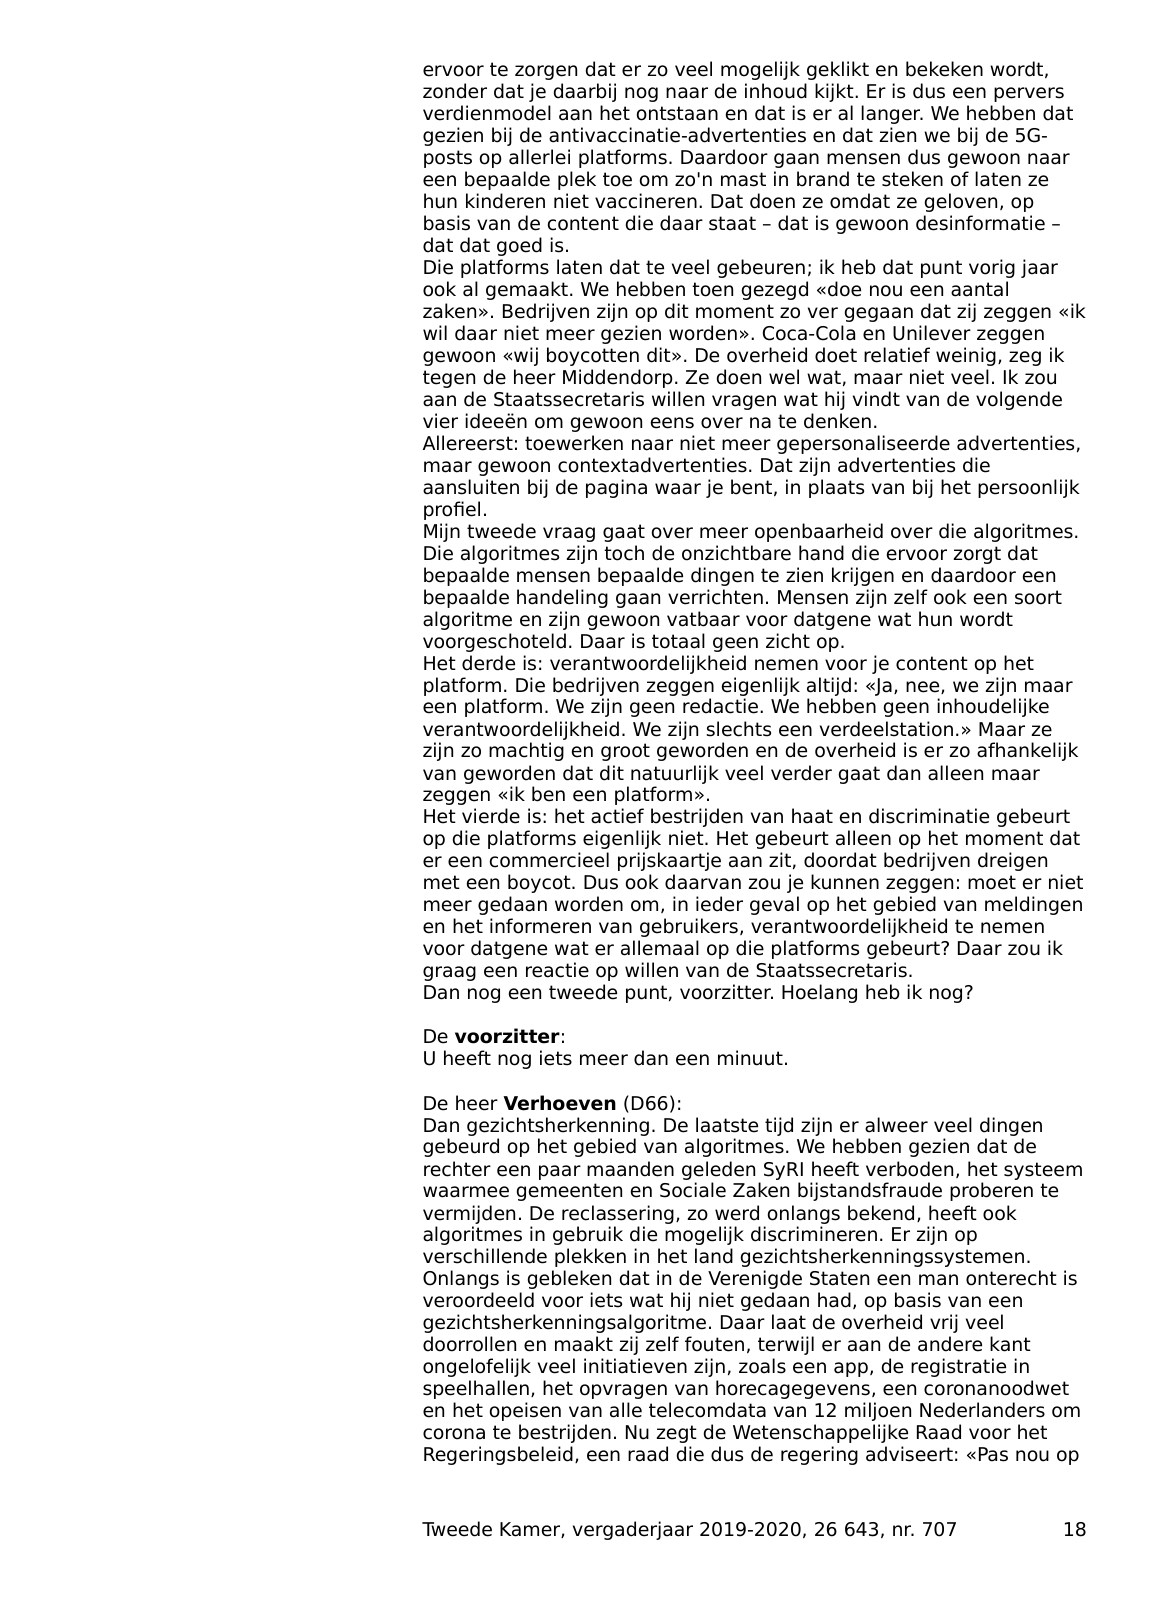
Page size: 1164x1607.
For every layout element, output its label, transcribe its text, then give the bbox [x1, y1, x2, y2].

text Die platforms laten dat te veel gebeuren; ik heb dat punt vorig jaar ook al gemaakt. We hebben toen gezegd «doe nou een aantal zaken». Bedrijven zijn op dit moment zo ver gegaan dat zij zeggen «ik wil daar niet meer gezien worden». Coca-Cola en Unilever zeggen gewoon «wij boycotten dit». De overheid doet relatief weinig, zeg ik tegen de heer Middendorp. Ze doen wel wat, maar niet veel. Ik zou aan de Staatssecretaris willen vragen wat hij vindt van de volgende vier ideeën om gewoon eens over na te denken. [422, 257, 1087, 433]
text Het vierde is: het actief bestrijden van haat en discriminatie gebeurt op die platforms eigenlijk niet. Het gebeurt alleen op het moment dat er een commercieel prijskaartje aan zit, doordat bedrijven dreigen met een boycot. Dus ook daarvan zou je kunnen zeggen: moet er niet meer gedaan worden om, in ieder geval op het gebied van meldingen en het informeren van gebruikers, verantwoordelijkheid te nemen voor datgene wat er allemaal op die platforms gebeurt? Daar zou ik graag een reactie op willen van de Staatssecretaris. [422, 806, 1087, 982]
text De voorzitter: [422, 1026, 1087, 1048]
text Dan gezichtsherkenning. De laatste tijd zijn er alweer veel dingen gebeurd op het gebied van algoritmes. We hebben gezien dat de rechter een paar maanden geleden SyRI heeft verboden, het systeem waarmee gemeenten en Sociale Zaken bijstandsfraude proberen te vermijden. De reclassering, zo werd onlangs bekend, heeft ook algoritmes in gebruik die mogelijk discrimineren. Er zijn op verschillende plekken in het land gezichtsherkenningssystemen. Onlangs is gebleken dat in de Verenigde Staten een man onterecht is veroordeeld voor iets wat hij niet gedaan had, op basis van een gezichtsherkenningsalgoritme. Daar laat de overheid vrij veel doorrollen en maakt zij zelf fouten, terwijl er aan de andere kant ongelofelijk veel initiatieven zijn, zoals een app, de registratie in speelhallen, het opvragen van horecagegevens, een coronanoodwet en het opeisen van alle telecomdata van 12 miljoen Nederlanders om corona te bestrijden. Nu zegt de Wetenschappelijke Raad voor het Regeringsbeleid, een raad die dus de regering adviseert: «Pas nou op [422, 1114, 1087, 1466]
text De heer Verhoeven (D66): [422, 1092, 1087, 1114]
text Dan nog een tweede punt, voorzitter. Hoelang heb ik nog? [422, 982, 1087, 1004]
text Mijn tweede vraag gaat over meer openbaarheid over die algoritmes. Die algoritmes zijn toch de onzichtbare hand die ervoor zorgt dat bepaalde mensen bepaalde dingen te zien krijgen en daardoor een bepaalde handeling gaan verrichten. Mensen zijn zelf ook een soort algoritme en zijn gewoon vatbaar voor datgene wat hun wordt voorgeschoteld. Daar is totaal geen zicht op. [422, 521, 1087, 652]
text ervoor te zorgen dat er zo veel mogelijk geklikt en bekeken wordt, zonder dat je daarbij nog naar de inhoud kijkt. Er is dus een pervers verdienmodel aan het ontstaan en dat is er al langer. We hebben dat gezien bij de antivaccinatie-advertenties en dat zien we bij de 5G-posts op allerlei platforms. Daardoor gaan mensen dus gewoon naar een bepaalde plek toe om zo'n mast in brand te steken of laten ze hun kinderen niet vaccineren. Dat doen ze omdat ze geloven, op basis van de content die daar staat – dat is gewoon desinformatie – dat dat goed is. [422, 59, 1087, 257]
text U heeft nog iets meer dan een minuut. [422, 1048, 1087, 1070]
text Allereerst: toewerken naar niet meer gepersonaliseerde advertenties, maar gewoon contextadvertenties. Dat zijn advertenties die aansluiten bij de pagina waar je bent, in plaats van bij het persoonlijk profiel. [422, 433, 1087, 521]
text Het derde is: verantwoordelijkheid nemen voor je content op het platform. Die bedrijven zeggen eigenlijk altijd: «Ja, nee, we zijn maar een platform. We zijn geen redactie. We hebben geen inhoudelijke verantwoordelijkheid. We zijn slechts een verdeelstation.» Maar ze zijn zo machtig en groot geworden en de overheid is er zo afhankelijk van geworden dat dit natuurlijk veel verder gaat dan alleen maar zeggen «ik ben een platform». [422, 652, 1087, 806]
